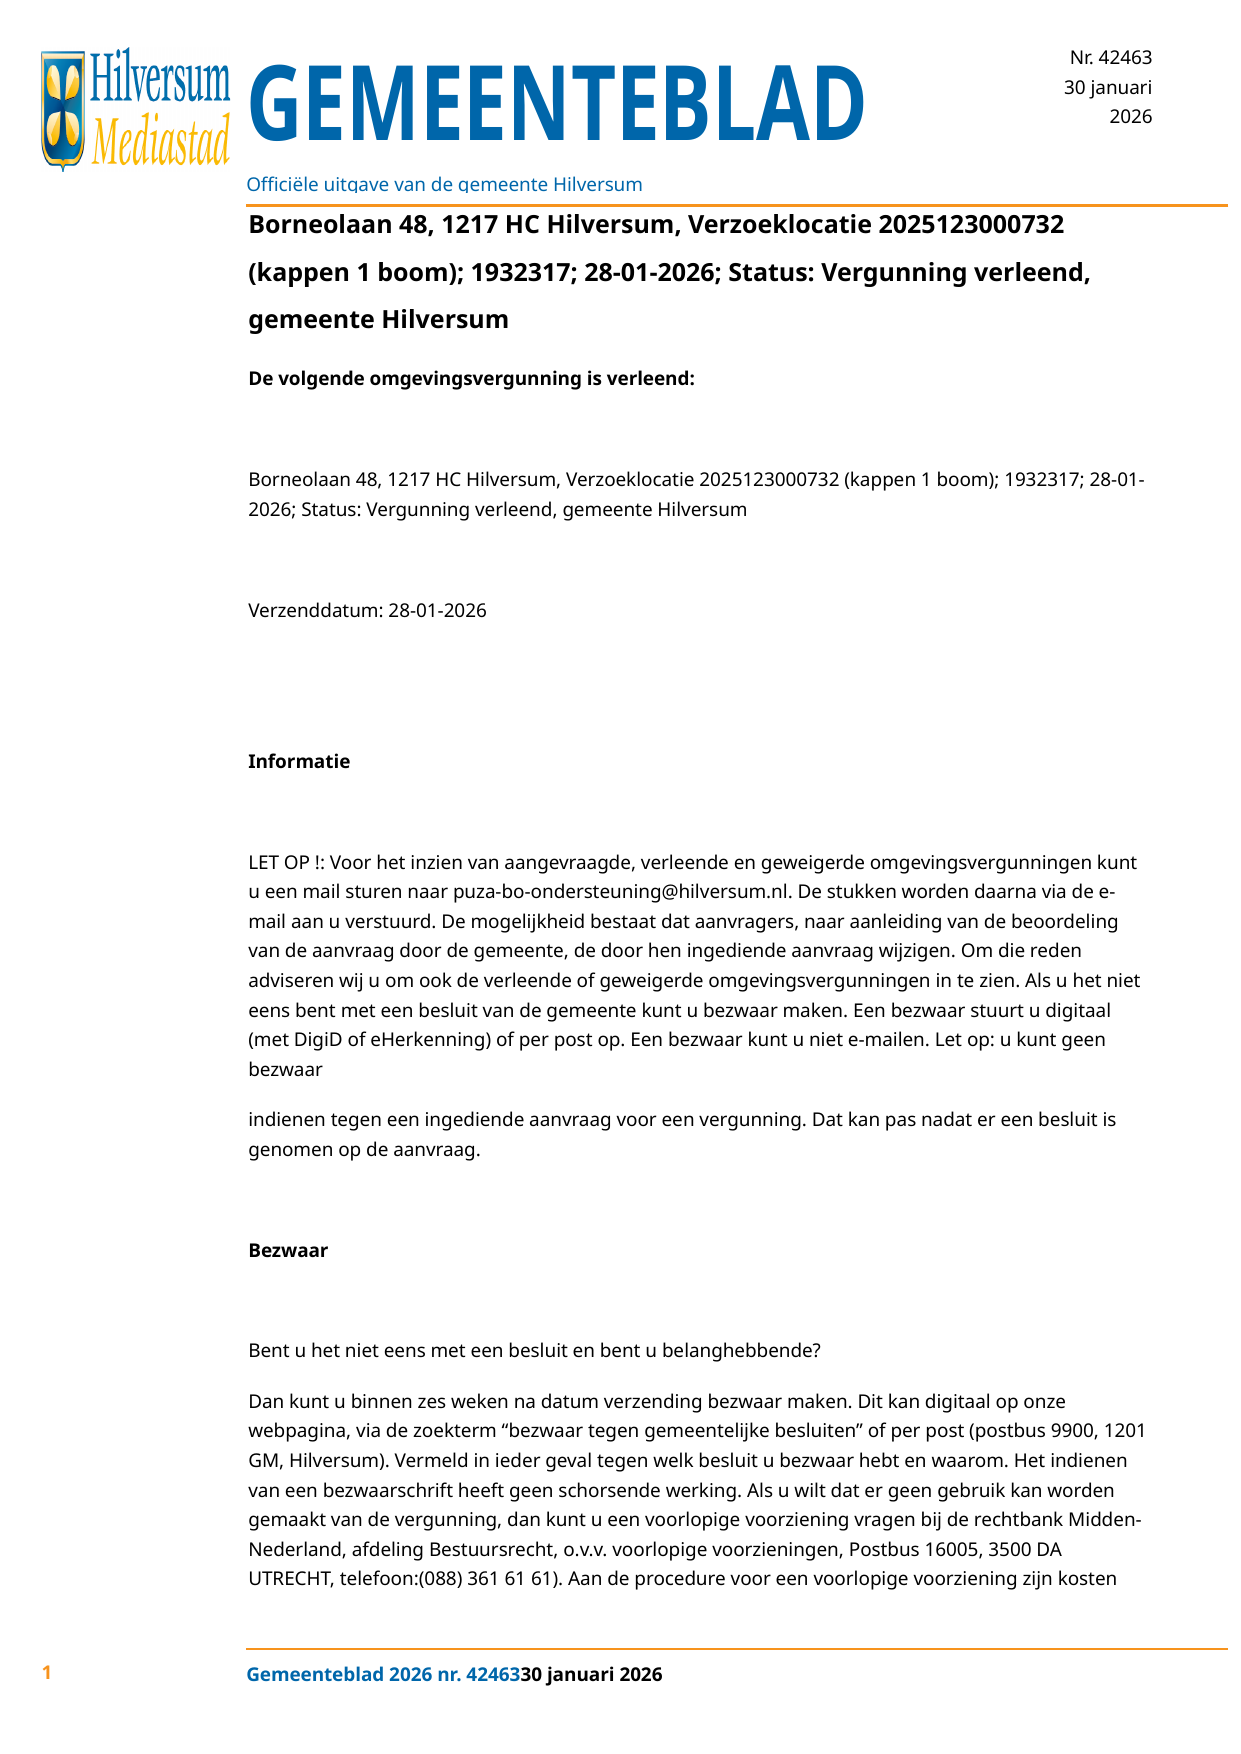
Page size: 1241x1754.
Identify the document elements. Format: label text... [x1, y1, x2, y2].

text De volgende omgevingsvergunning is verleend: [248, 366, 1152, 391]
picture [41, 47, 231, 172]
text Informatie [248, 748, 1152, 774]
text LET OP !: Voor het inzien van aangevraagde, verleende en geweigerde omgevingsvergunningen kunt u een mail sturen naar puza-bo-ondersteuning@hilversum.nl. De stukken worden daarna via de e-mail aan u verstuurd. De mogelijkheid bestaat dat aanvragers, naar aanleiding van de beoordeling van de aanvraag door de gemeente, de door hen ingediende aanvraag wijzigen. Om die reden adviseren wij u om ook de verleende of geweigerde omgevingsvergunningen in te zien. Als u het niet eens bent met een besluit van de gemeente kunt u bezwaar maken. Een bezwaar stuurt u digitaal (met DigiD of eHerkenning) of per post op. Een bezwaar kunt u niet e-mailen. Let op: u kunt geen bezwaar [248, 849, 1152, 1082]
text Bent u het niet eens met een besluit en bent u belanghebbende? [248, 1338, 1152, 1363]
text Borneolaan 48, 1217 HC Hilversum, Verzoeklocatie 2025123000732 (kappen 1 boom); 1932317; 28-01-2026; Status: Vergunning verleend, gemeente Hilversum [248, 207, 1152, 336]
text Borneolaan 48, 1217 HC Hilversum, Verzoeklocatie 2025123000732 (kappen 1 boom); 1932317; 28-01-2026; Status: Vergunning verleend, gemeente Hilversum [248, 466, 1152, 522]
text Verzenddatum: 28-01-2026 [248, 597, 1152, 622]
text Dan kunt u binnen zes weken na datum verzending bezwaar maken. Dit kan digitaal op onze webpagina, via de zoekterm “bezwaar tegen gemeentelijke besluiten” of per post (postbus 9900, 1201 GM, Hilversum). Vermeld in ieder geval tegen welk besluit u bezwaar hebt en waarom. Het indienen van een bezwaarschrift heeft geen schorsende werking. Als u wilt dat er geen gebruik kan worden gemaakt van de vergunning, dan kunt u een voorlopige voorziening vragen bij de rechtbank Midden-Nederland, afdeling Bestuursrecht, o.v.v. voorlopige voorzieningen, Postbus 16005, 3500 DA UTRECHT, telefoon:(088) 361 61 61). Aan de procedure voor een voorlopige voorziening zijn kosten [248, 1388, 1152, 1591]
text Bezwaar [248, 1237, 1152, 1262]
text indienen tegen een ingediende aanvraag voor een vergunning. Dat kan pas nadat er een besluit is genomen op de aanvraag. [248, 1106, 1152, 1162]
